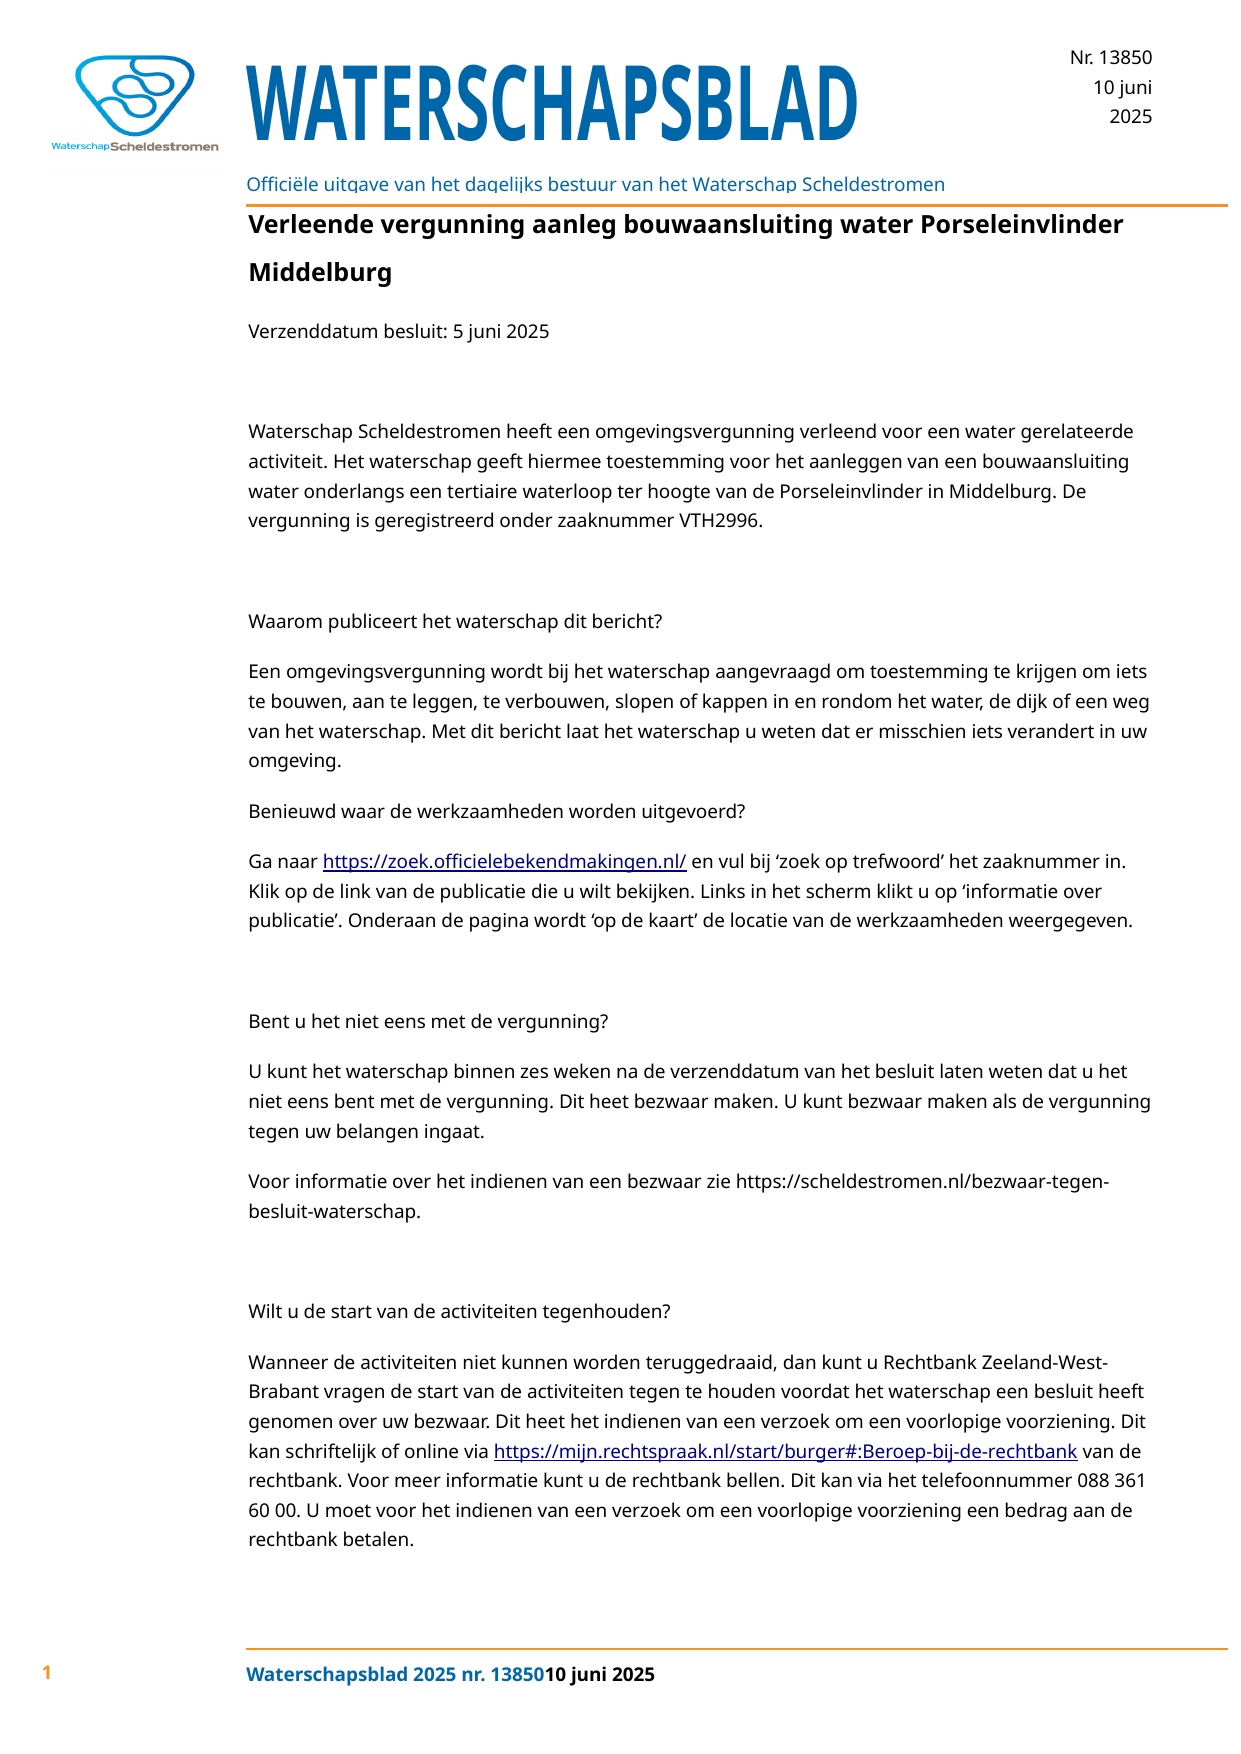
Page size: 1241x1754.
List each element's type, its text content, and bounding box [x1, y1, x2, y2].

text Waarom publiceert het waterschap dit bericht? [248, 608, 1152, 634]
text Waterschap Scheldestromen heeft een omgevingsvergunning verleend voor een water gerelateerde activiteit. Het waterschap geeft hiermee toestemming voor het aanleggen van een bouwaansluiting water onderlangs een tertiaire waterloop ter hoogte van de Porseleinvlinder in Middelburg. De vergunning is geregistreerd onder zaaknummer VTH2996. [248, 419, 1152, 533]
picture [41, 47, 231, 172]
text Wilt u de start van de activiteiten tegenhouden? [248, 1299, 1152, 1324]
text Voor informatie over het indienen van een bezwaar zie https://scheldestromen.nl/bezwaar-tegen-besluit-waterschap. [248, 1168, 1152, 1224]
text Bent u het niet eens met de vergunning? [248, 1008, 1152, 1034]
text Verzenddatum besluit: 5 juni 2025 [248, 318, 1152, 344]
text U kunt het waterschap binnen zes weken na de verzenddatum van het besluit laten weten dat u het niet eens bent met de vergunning. Dit heet bezwaar maken. U kunt bezwaar maken als de vergunning tegen uw belangen ingaat. [248, 1059, 1152, 1144]
text Wanneer de activiteiten niet kunnen worden teruggedraaid, dan kunt u Rechtbank Zeeland-West-Brabant vragen de start van de activiteiten tegen te houden voordat het waterschap een besluit heeft genomen over uw bezwaar. Dit heet het indienen van een verzoek om een voorlopige voorziening. Dit kan schriftelijk of online via https://mijn.rechtspraak.nl/start/burger#:Beroep-bij-de-rechtbank van de rechtbank. Voor meer informatie kunt u de rechtbank bellen. Dit kan via het telefoonnummer 088 361 60 00. U moet voor het indienen van een verzoek om een voorlopige voorziening een bedrag aan de rechtbank betalen. [248, 1349, 1152, 1552]
text Verleende vergunning aanleg bouwaansluiting water Porseleinvlinder Middelburg [248, 207, 1152, 288]
text Benieuwd waar de werkzaamheden worden uitgevoerd? [248, 798, 1152, 824]
text Een omgevingsvergunning wordt bij het waterschap aangevraagd om toestemming te krijgen om iets te bouwen, aan te leggen, te verbouwen, slopen of kappen in en rondom het water, de dijk of een weg van het waterschap. Met dit bericht laat het waterschap u weten dat er misschien iets verandert in uw omgeving. [248, 659, 1152, 773]
text Ga naar https://zoek.officielebekendmakingen.nl/ en vul bij ‘zoek op trefwoord’ het zaaknummer in. Klik op de link van de publicatie die u wilt bekijken. Links in het scherm klikt u op ‘informatie over publicatie’. Onderaan de pagina wordt ‘op de kaart’ de locatie van de werkzaamheden weergegeven. [248, 848, 1152, 933]
